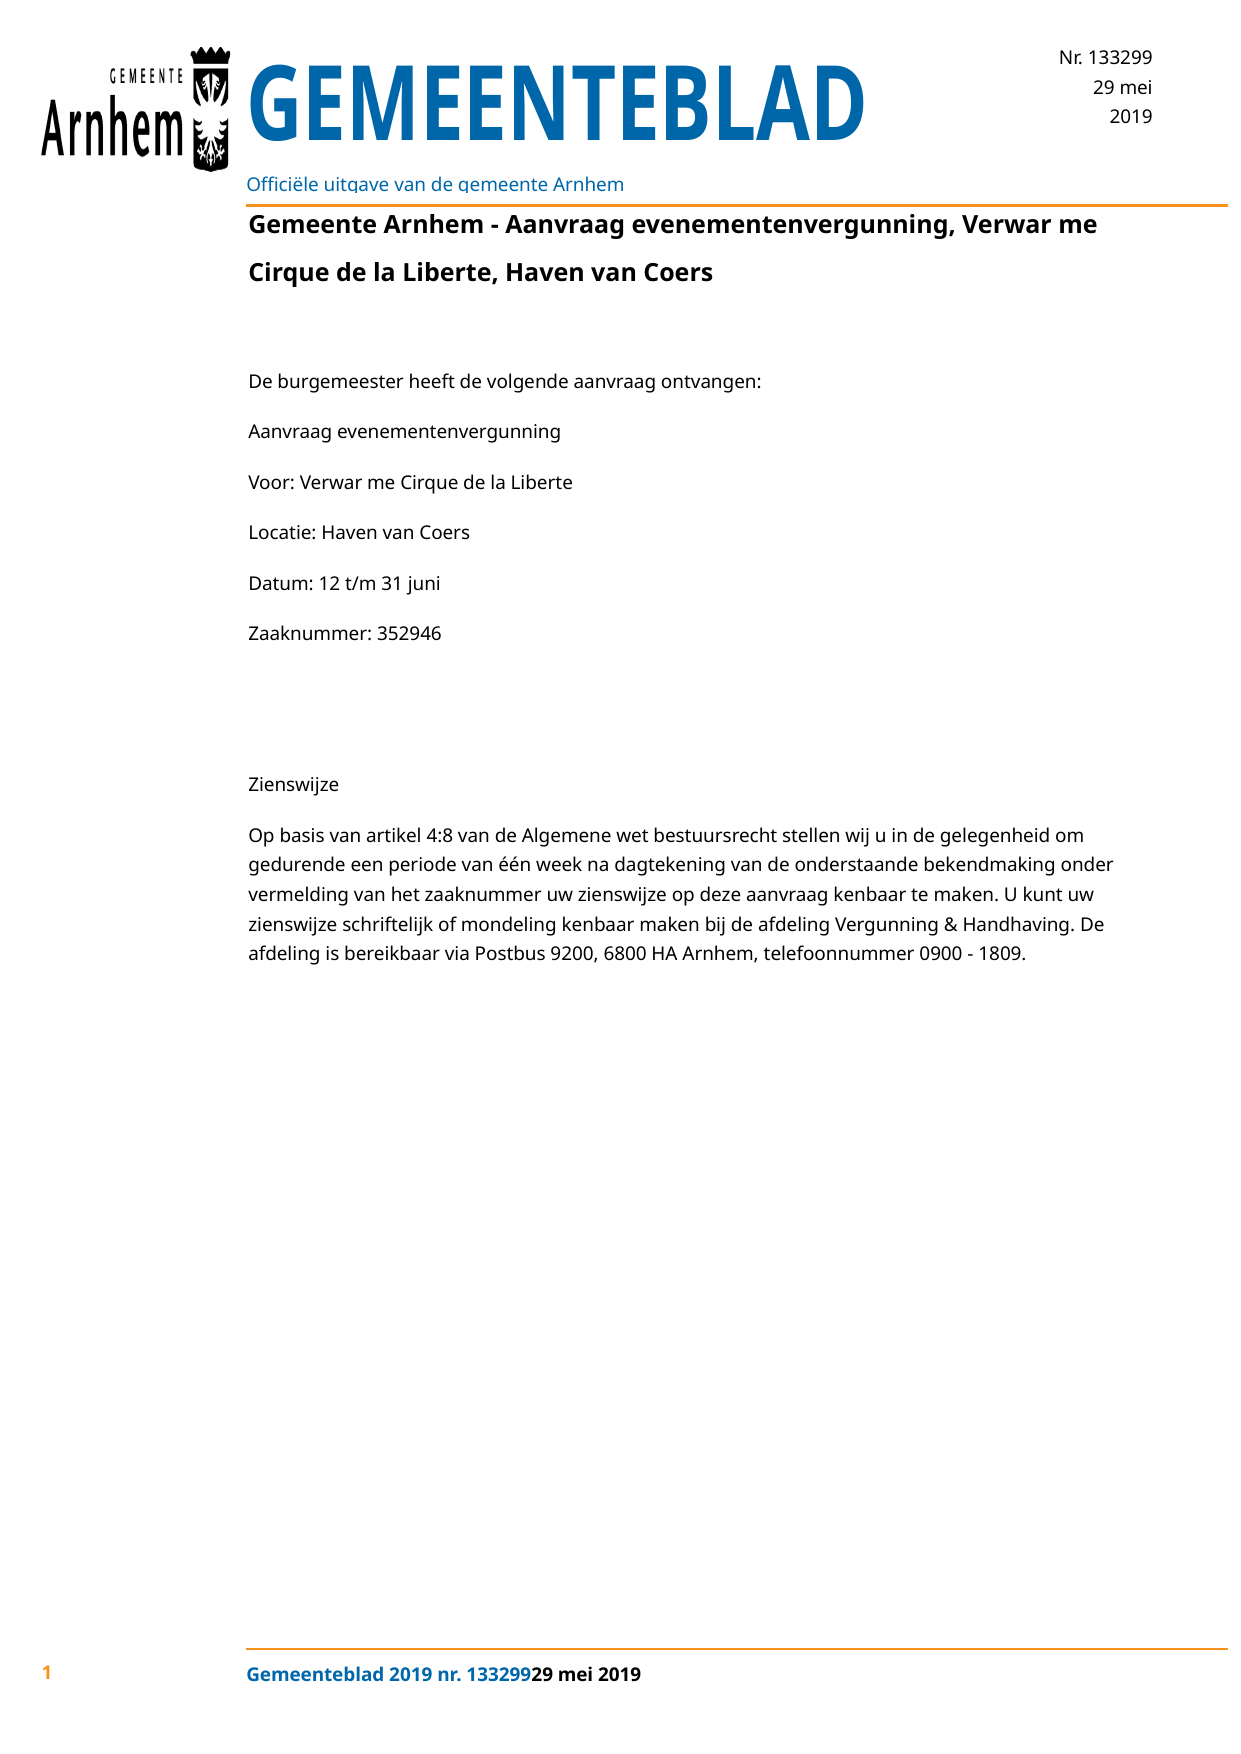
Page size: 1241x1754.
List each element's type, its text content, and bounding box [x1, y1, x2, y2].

text Zienswijze [248, 772, 1152, 797]
text Zaaknummer: 352946 [248, 620, 1152, 646]
text Aanvraag evenementenvergunning [248, 419, 1152, 444]
text De burgemeester heeft de volgende aanvraag ontvangen: [248, 368, 1152, 394]
picture [41, 47, 231, 172]
text Datum: 12 t/m 31 juni [248, 570, 1152, 596]
text Locatie: Haven van Coers [248, 519, 1152, 545]
text Op basis van artikel 4:8 van de Algemene wet bestuursrecht stellen wij u in de gelegenheid om gedurende een periode van één week na dagtekening van de onderstaande bekendmaking onder vermelding van het zaaknummer uw zienswijze op deze aanvraag kenbaar te maken. U kunt uw zienswijze schriftelijk of mondeling kenbaar maken bij de afdeling Vergunning & Handhaving. De afdeling is bereikbaar via Postbus 9200, 6800 HA Arnhem, telefoonnummer 0900 - 1809. [248, 822, 1152, 966]
text Voor: Verwar me Cirque de la Liberte [248, 469, 1152, 495]
text Gemeente Arnhem - Aanvraag evenementenvergunning, Verwar me Cirque de la Liberte, Haven van Coers [248, 207, 1152, 288]
